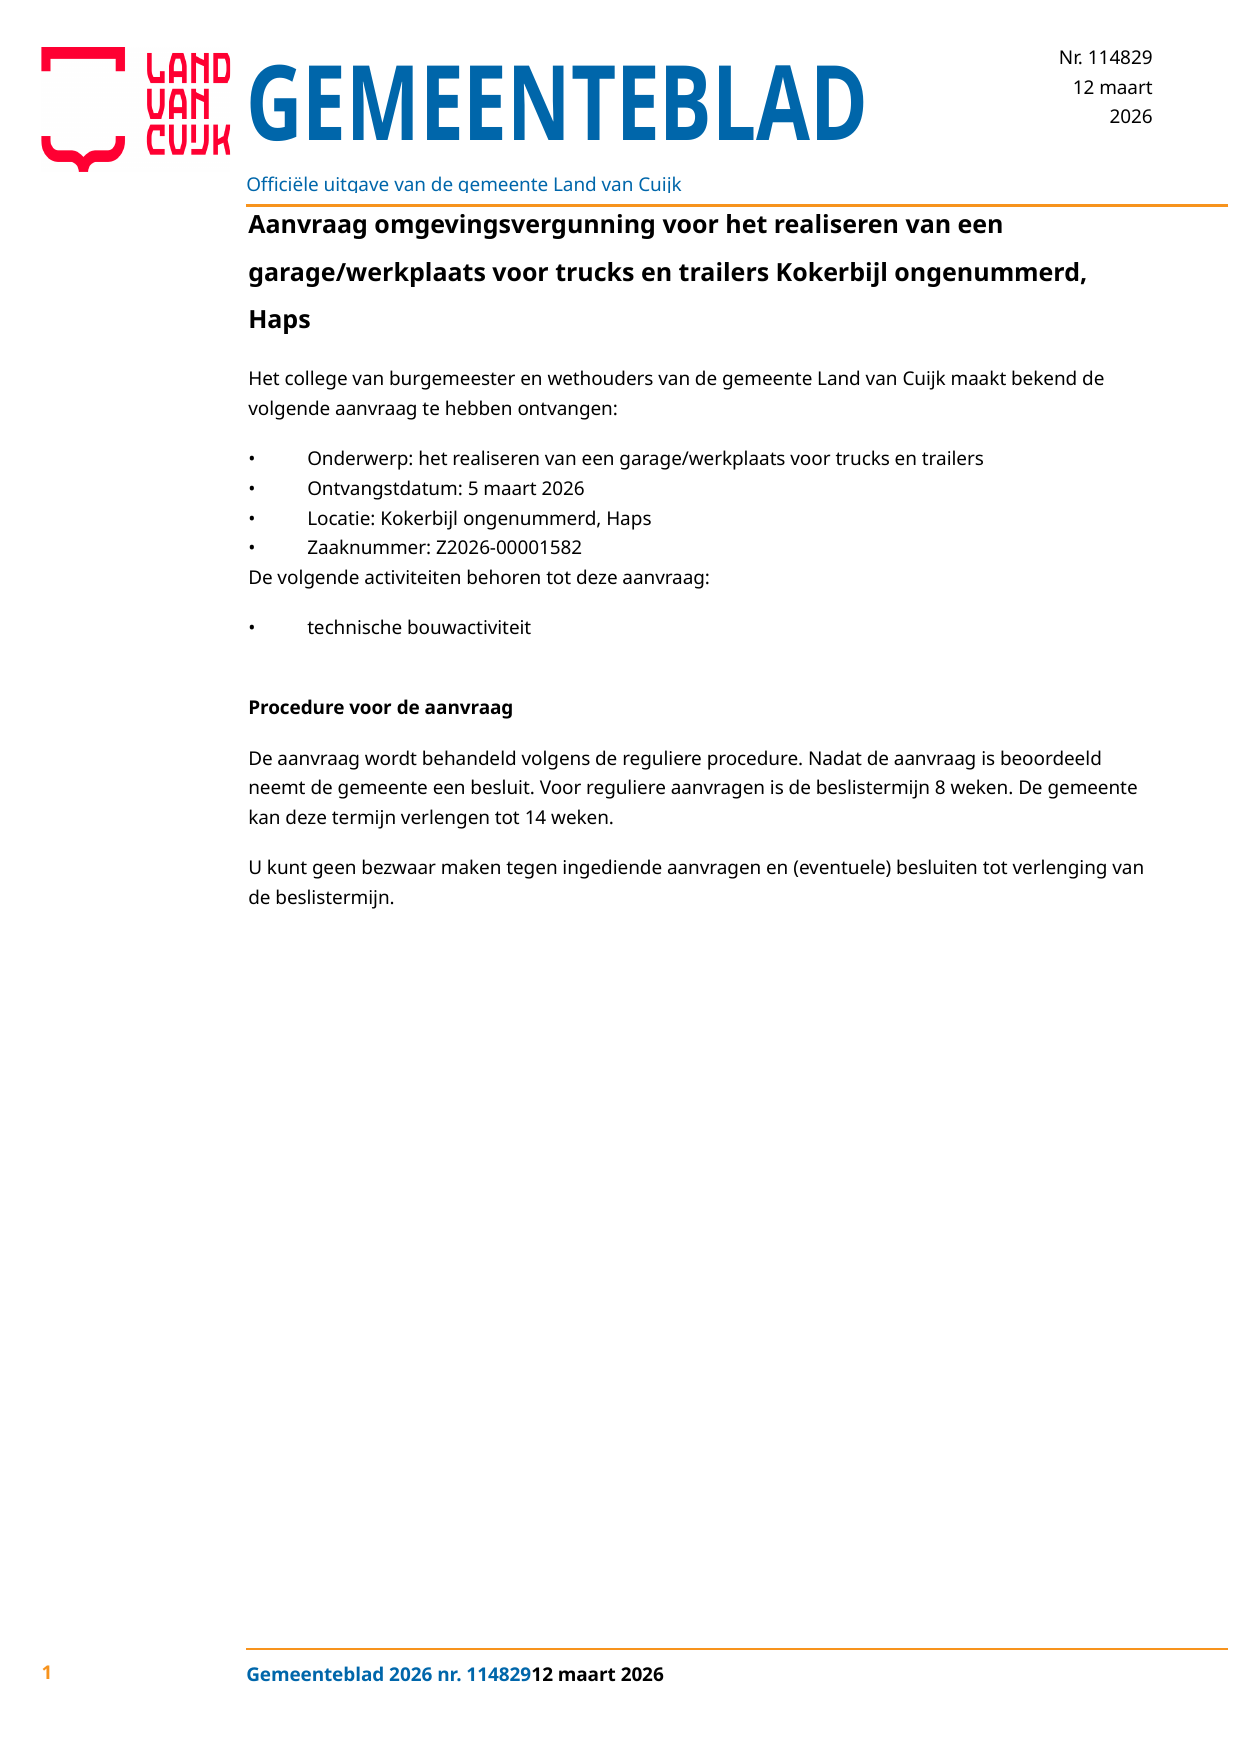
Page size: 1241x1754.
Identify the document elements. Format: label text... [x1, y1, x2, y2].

list Locatie: Kokerbijl ongenummerd, Haps [248, 505, 1152, 530]
text De volgende activiteiten behoren tot deze aanvraag: [248, 564, 1152, 589]
text Het college van burgemeester en wethouders van de gemeente Land van Cuijk maakt bekend de volgende aanvraag te hebben ontvangen: [248, 366, 1152, 421]
text U kunt geen bezwaar maken tegen ingediende aanvragen en (eventuele) besluiten tot verlenging van de beslistermijn. [248, 854, 1152, 909]
list Ontvangstdatum: 5 maart 2026 [248, 475, 1152, 501]
list technische bouwactiviteit [248, 614, 1152, 640]
text Procedure voor de aanvraag [248, 694, 1152, 720]
text De aanvraag wordt behandeld volgens de reguliere procedure. Nadat de aanvraag is beoordeeld neemt de gemeente een besluit. Voor reguliere aanvragen is de beslistermijn 8 weken. De gemeente kan deze termijn verlengen tot 14 weken. [248, 745, 1152, 829]
text Aanvraag omgevingsvergunning voor het realiseren van een garage/werkplaats voor trucks en trailers Kokerbijl ongenummerd, Haps [248, 207, 1152, 336]
picture [41, 47, 231, 172]
list Onderwerp: het realiseren van een garage/werkplaats voor trucks en trailers [248, 446, 1152, 471]
list Zaaknummer: Z2026-00001582 [248, 534, 1152, 560]
